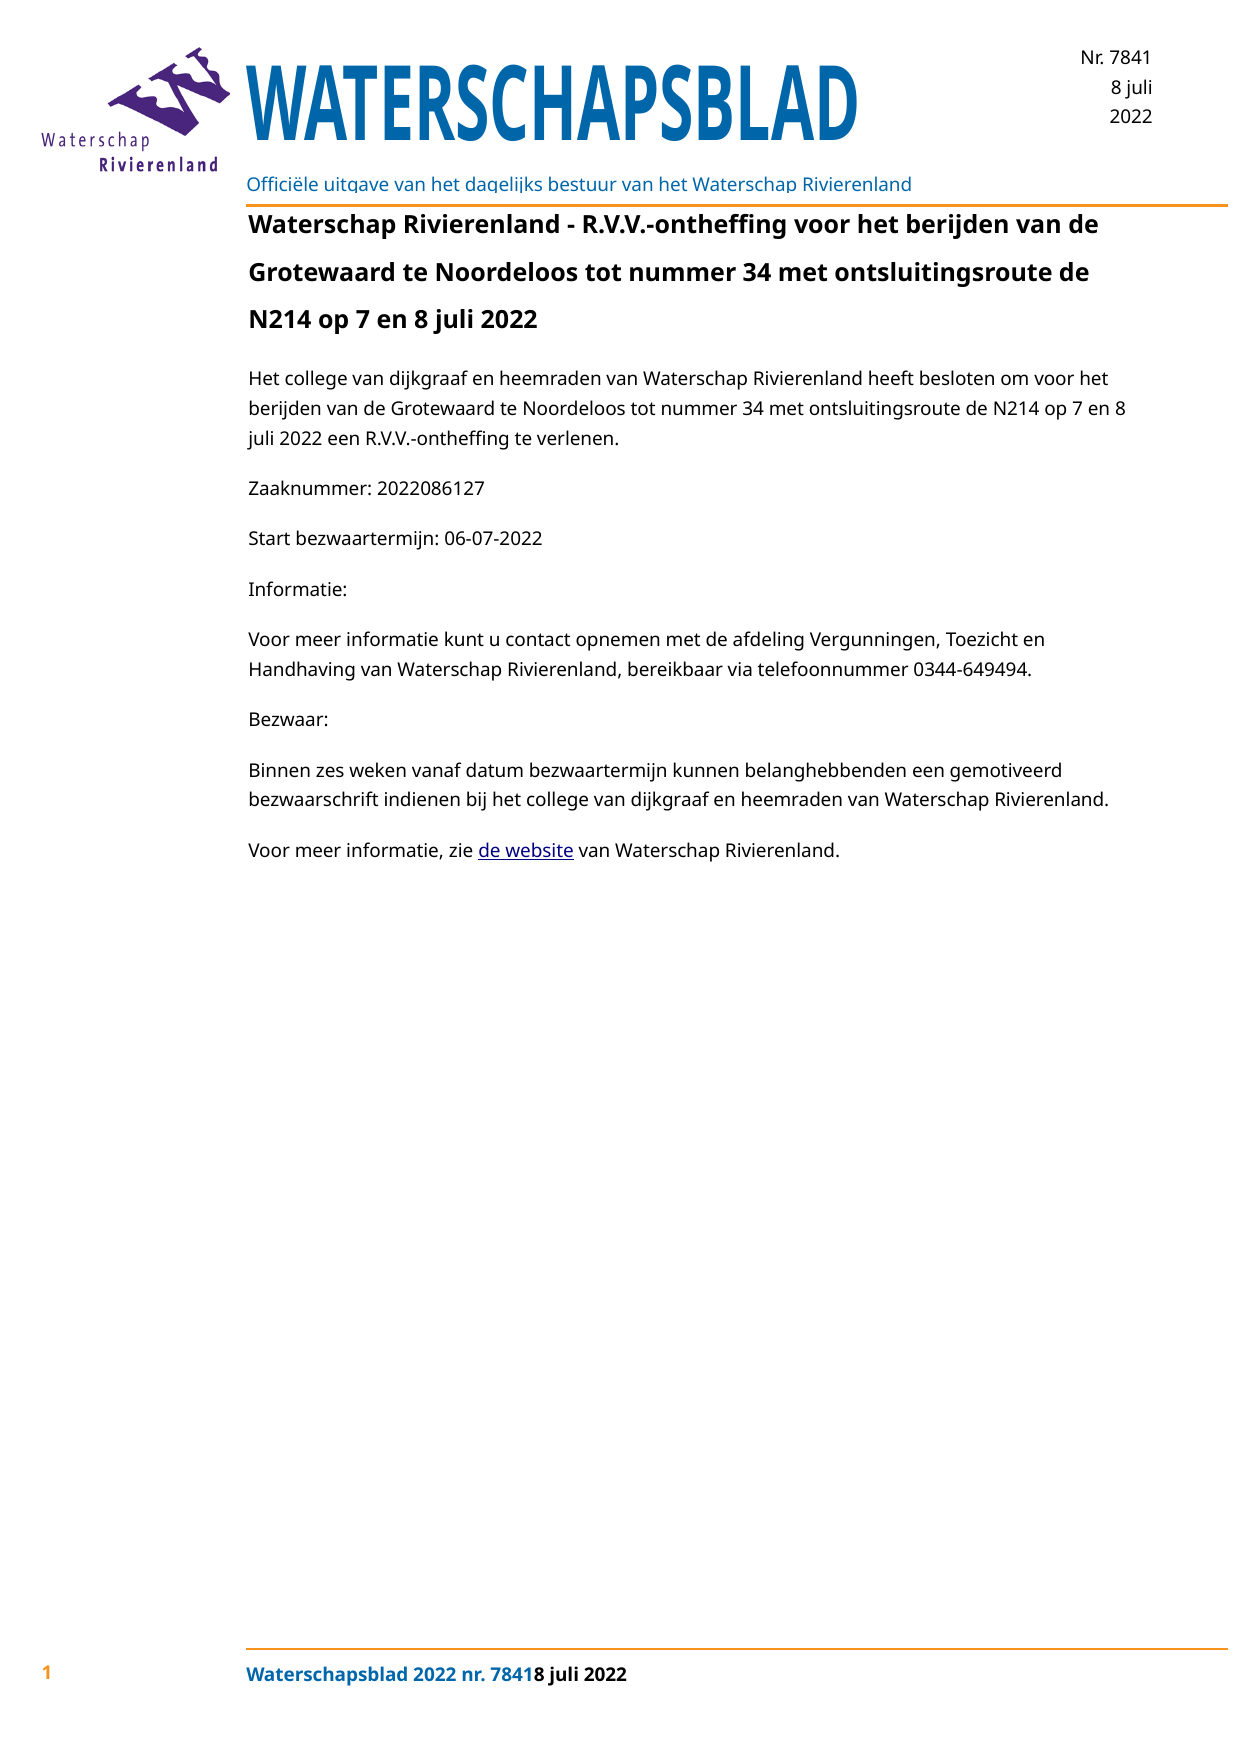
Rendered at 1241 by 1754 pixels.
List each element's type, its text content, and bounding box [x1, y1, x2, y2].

text Voor meer informatie kunt u contact opnemen met de afdeling Vergunningen, Toezicht en Handhaving van Waterschap Rivierenland, bereikbaar via telefoonnummer 0344-649494. [248, 626, 1152, 682]
text Bezwaar: [248, 706, 1152, 732]
text Zaaknummer: 2022086127 [248, 475, 1152, 501]
text Voor meer informatie, zie de website van Waterschap Rivierenland. [248, 837, 1152, 862]
text Start bezwaartermijn: 06-07-2022 [248, 526, 1152, 551]
text Informatie: [248, 576, 1152, 602]
text Het college van dijkgraaf en heemraden van Waterschap Rivierenland heeft besloten om voor het berijden van de Grotewaard te Noordeloos tot nummer 34 met ontsluitingsroute de N214 op 7 en 8 juli 2022 een R.V.V.-ontheffing te verlenen. [248, 366, 1152, 450]
text Binnen zes weken vanaf datum bezwaartermijn kunnen belanghebbenden een gemotiveerd bezwaarschrift indienen bij het college van dijkgraaf en heemraden van Waterschap Rivierenland. [248, 757, 1152, 812]
text Waterschap Rivierenland - R.V.V.-ontheffing voor het berijden van de Grotewaard te Noordeloos tot nummer 34 met ontsluitingsroute de N214 op 7 en 8 juli 2022 [248, 207, 1152, 336]
picture [41, 47, 231, 172]
